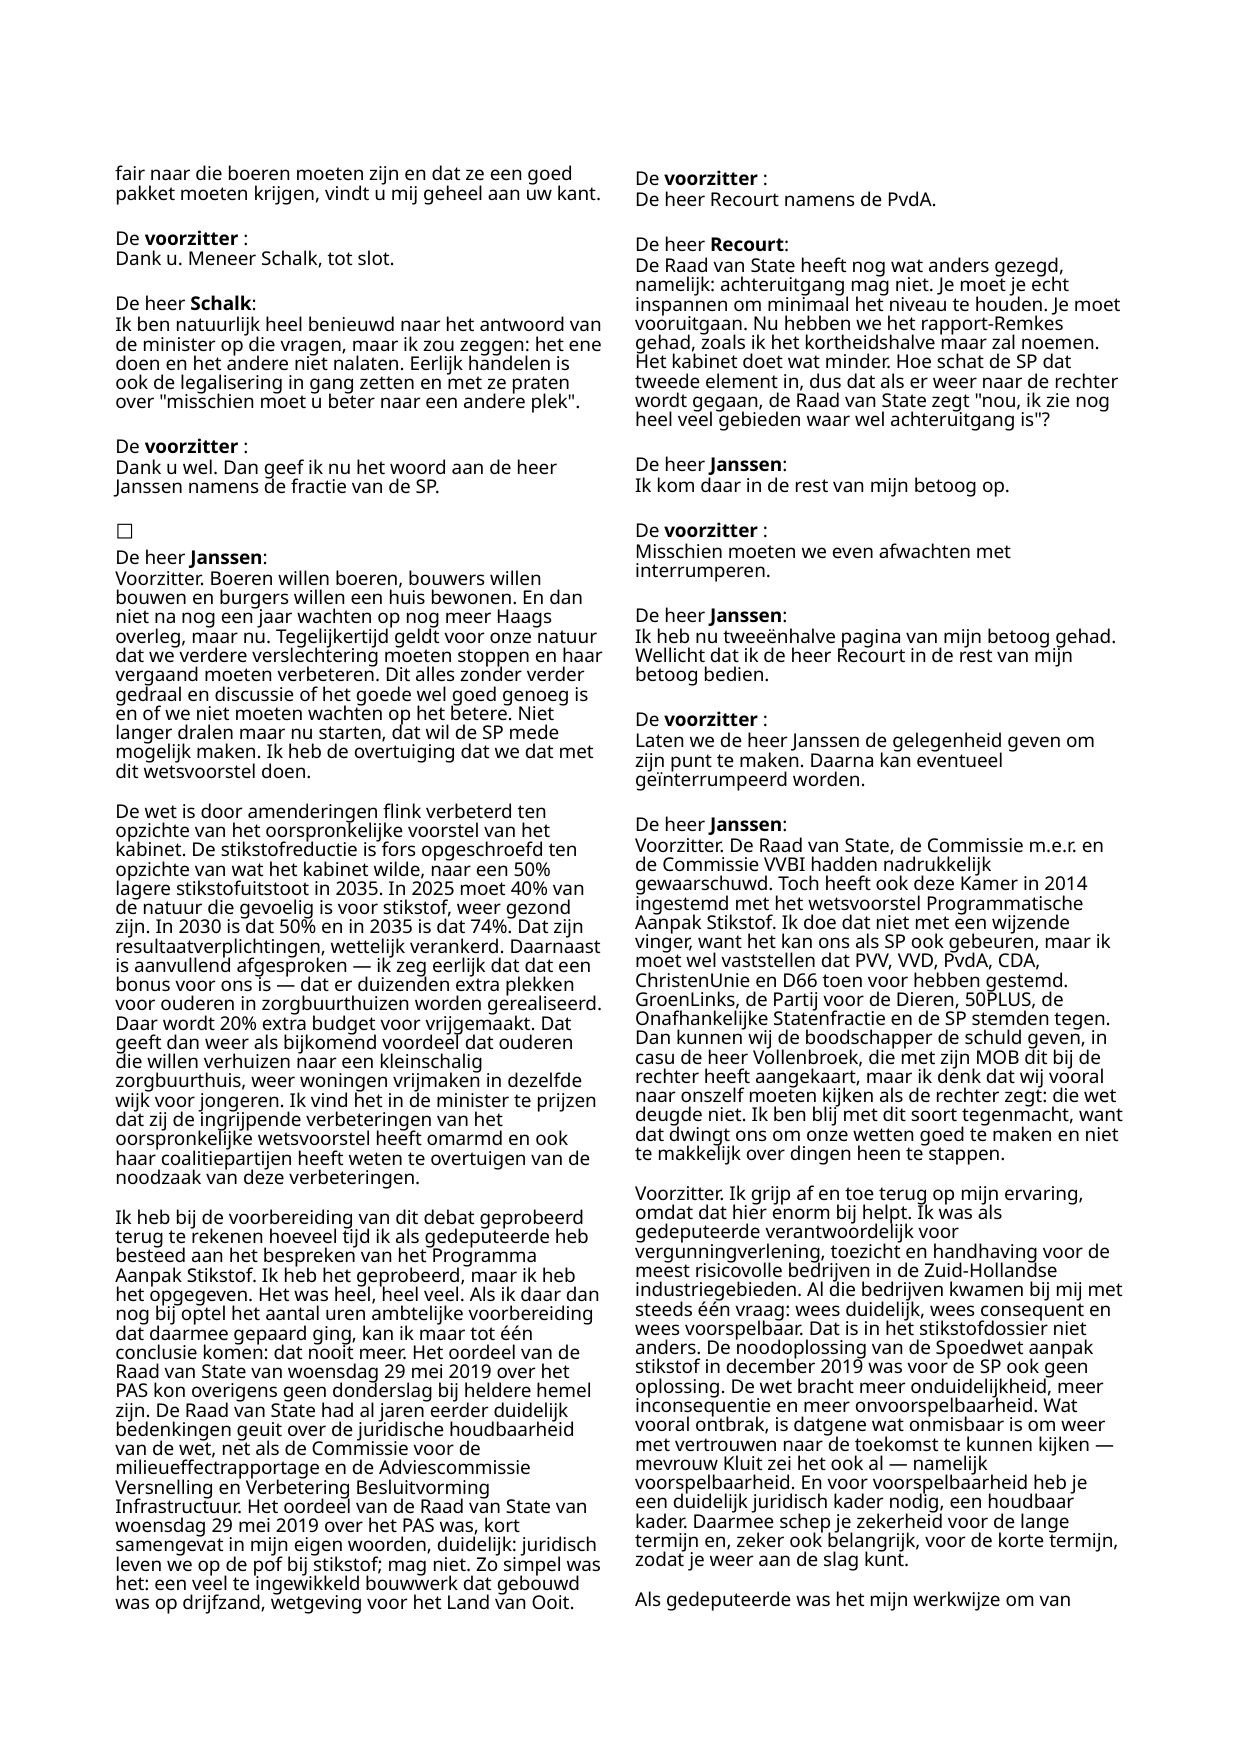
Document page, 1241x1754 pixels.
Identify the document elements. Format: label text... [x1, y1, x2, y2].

text Dank u. Meneer Schalk, tot slot. [115, 250, 605, 270]
text De heer Janssen: [635, 602, 1125, 628]
text De Raad van State heeft nog wat anders gezegd, namelijk: achteruitgang mag niet. Je moet je echt inspannen om minimaal het niveau te houden. Je moet vooruitgaan. Nu hebben we het rapport-Remkes gehad, zoals ik het kortheidshalve maar zal noemen. Het kabinet doet wat minder. Hoe schat de SP dat tweede element in, dus dat als er weer naar de rechter wordt gegaan, de Raad van State zegt "nou, ik zie nog heel veel gebieden waar wel achteruitgang is"? [635, 257, 1125, 430]
text De heer Janssen: [635, 451, 1125, 477]
text Voorzitter. Ik grijp af en toe terug op mijn ervaring, omdat dat hier enorm bij helpt. Ik was als gedeputeerde verantwoordelijk voor vergunningverlening, toezicht en handhaving voor de meest risicovolle bedrijven in de Zuid-Hollandse industriegebieden. Al die bedrijven kwamen bij mij met steeds één vraag: wees duidelijk, wees consequent en wees voorspelbaar. Dat is in het stikstofdossier niet anders. De noodoplossing van de Spoedwet aanpak stikstof in december 2019 was voor de SP ook geen oplossing. De wet bracht meer onduidelijkheid, meer inconsequentie en meer onvoorspelbaarheid. Wat vooral ontbrak, is datgene wat onmisbaar is om weer met vertrouwen naar de toekomst te kunnen kijken — mevrouw Kluit zei het ook al — namelijk voorspelbaarheid. En voor voorspelbaarheid heb je een duidelijk juridisch kader nodig, een houdbaar kader. Daarmee schep je zekerheid voor de lange termijn en, zeker ook belangrijk, voor de korte termijn, zodat je weer aan de slag kunt. [635, 1185, 1125, 1570]
text Voorzitter. Boeren willen boeren, bouwers willen bouwen en burgers willen een huis bewonen. En dan niet na nog een jaar wachten op nog meer Haags overleg, maar nu. Tegelijkertijd geldt voor onze natuur dat we verdere verslechtering moeten stoppen en haar vergaand moeten verbeteren. Dit alles zonder verder gedraal en discussie of het goede wel goed genoeg is en of we niet moeten wachten op het betere. Niet langer dralen maar nu starten, dat wil de SP mede mogelijk maken. Ik heb de overtuiging dat we dat met dit wetsvoorstel doen. [115, 570, 605, 782]
text Dank u wel. Dan geef ik nu het woord aan de heer Janssen namens de fractie van de SP. [115, 459, 605, 498]
text De heer Recourt: [635, 231, 1125, 257]
text De voorzitter : [115, 225, 605, 250]
text Als gedeputeerde was het mijn werkwijze om van [635, 1591, 1125, 1610]
text Voorzitter. De Raad van State, de Commissie m.e.r. en de Commissie VVBI hadden nadrukkelijk gewaarschuwd. Toch heeft ook deze Kamer in 2014 ingestemd met het wetsvoorstel Programmatische Aanpak Stikstof. Ik doe dat niet met een wijzende vinger, want het kan ons als SP ook gebeuren, maar ik moet wel vaststellen dat PVV, VVD, PvdA, CDA, ChristenUnie en D66 toen voor hebben gestemd. GroenLinks, de Partij voor de Dieren, 50PLUS, de Onafhankelijke Statenfractie en de SP stemden tegen. Dan kunnen wij de boodschapper de schuld geven, in casu de heer Vollenbroek, die met zijn MOB dit bij de rechter heeft aangekaart, maar ik denk dat wij vooral naar onszelf moeten kijken als de rechter zegt: die wet deugde niet. Ik ben blij met dit soort tegenmacht, want dat dwingt ons om onze wetten goed te maken en niet te makkelijk over dingen heen te stappen. [635, 837, 1125, 1164]
text Misschien moeten we even afwachten met interrumperen. [635, 543, 1125, 581]
text Ik kom daar in de rest van mijn betoog op. [635, 477, 1125, 496]
text fair naar die boeren moeten zijn en dat ze een goed pakket moeten krijgen, vindt u mij geheel aan uw kant. [115, 165, 605, 204]
text De heer Janssen: [635, 811, 1125, 837]
text Ik ben natuurlijk heel benieuwd naar het antwoord van de minister op die vragen, maar ik zou zeggen: het ene doen en het andere niet nalaten. Eerlijk handelen is ook de legalisering in gang zetten en met ze praten over "misschien moet u beter naar een andere plek". [115, 316, 605, 413]
text Laten we de heer Janssen de gelegenheid geven om zijn punt te maken. Daarna kan eventueel geïnterrumpeerd worden. [635, 732, 1125, 790]
text Ik heb nu tweeënhalve pagina van mijn betoog gehad. Wellicht dat ik de heer Recourt in de rest van mijn betoog bedien. [635, 628, 1125, 686]
text De voorzitter : [635, 165, 1125, 191]
text ⬜ [115, 518, 605, 544]
text De voorzitter : [635, 707, 1125, 732]
text De heer Recourt namens de PvdA. [635, 191, 1125, 210]
text De voorzitter : [115, 433, 605, 459]
text Ik heb bij de voorbereiding van dit debat geprobeerd terug te rekenen hoeveel tijd ik als gedeputeerde heb besteed aan het bespreken van het Programma Aanpak Stikstof. Ik heb het geprobeerd, maar ik heb het opgegeven. Het was heel, heel veel. Als ik daar dan nog bij optel het aantal uren ambtelijke voorbereiding dat daarmee gepaard ging, kan ik maar tot één conclusie komen: dat nooit meer. Het oordeel van de Raad van State van woensdag 29 mei 2019 over het PAS kon overigens geen donderslag bij heldere hemel zijn. De Raad van State had al jaren eerder duidelijk bedenkingen geuit over de juridische houdbaarheid van de wet, net als de Commissie voor de milieueffectrapportage en de Adviescommissie Versnelling en Verbetering Besluitvorming Infrastructuur. Het oordeel van de Raad van State van woensdag 29 mei 2019 over het PAS was, kort samengevat in mijn eigen woorden, duidelijk: juridisch leven we op de pof bij stikstof; mag niet. Zo simpel was het: een veel te ingewikkeld bouwwerk dat gebouwd was op drijfzand, wetgeving voor het Land van Ooit. [115, 1209, 605, 1613]
text De wet is door amenderingen flink verbeterd ten opzichte van het oorspronkelijke voorstel van het kabinet. De stikstofreductie is fors opgeschroefd ten opzichte van wat het kabinet wilde, naar een 50% lagere stikstofuitstoot in 2035. In 2025 moet 40% van de natuur die gevoelig is voor stikstof, weer gezond zijn. In 2030 is dat 50% en in 2035 is dat 74%. Dat zijn resultaatverplichtingen, wettelijk verankerd. Daarnaast is aanvullend afgesproken — ik zeg eerlijk dat dat een bonus voor ons is — dat er duizenden extra plekken voor ouderen in zorgbuurthuizen worden gerealiseerd. Daar wordt 20% extra budget voor vrijgemaakt. Dat geeft dan weer als bijkomend voordeel dat ouderen die willen verhuizen naar een kleinschalig zorgbuurthuis, weer woningen vrijmaken in dezelfde wijk voor jongeren. Ik vind het in de minister te prijzen dat zij de ingrijpende verbeteringen van het oorspronkelijke wetsvoorstel heeft omarmd en ook haar coalitiepartijen heeft weten te overtuigen van de noodzaak van deze verbeteringen. [115, 803, 605, 1188]
text De heer Schalk: [115, 291, 605, 316]
text De heer Janssen: [115, 544, 605, 570]
text De voorzitter : [635, 517, 1125, 543]
